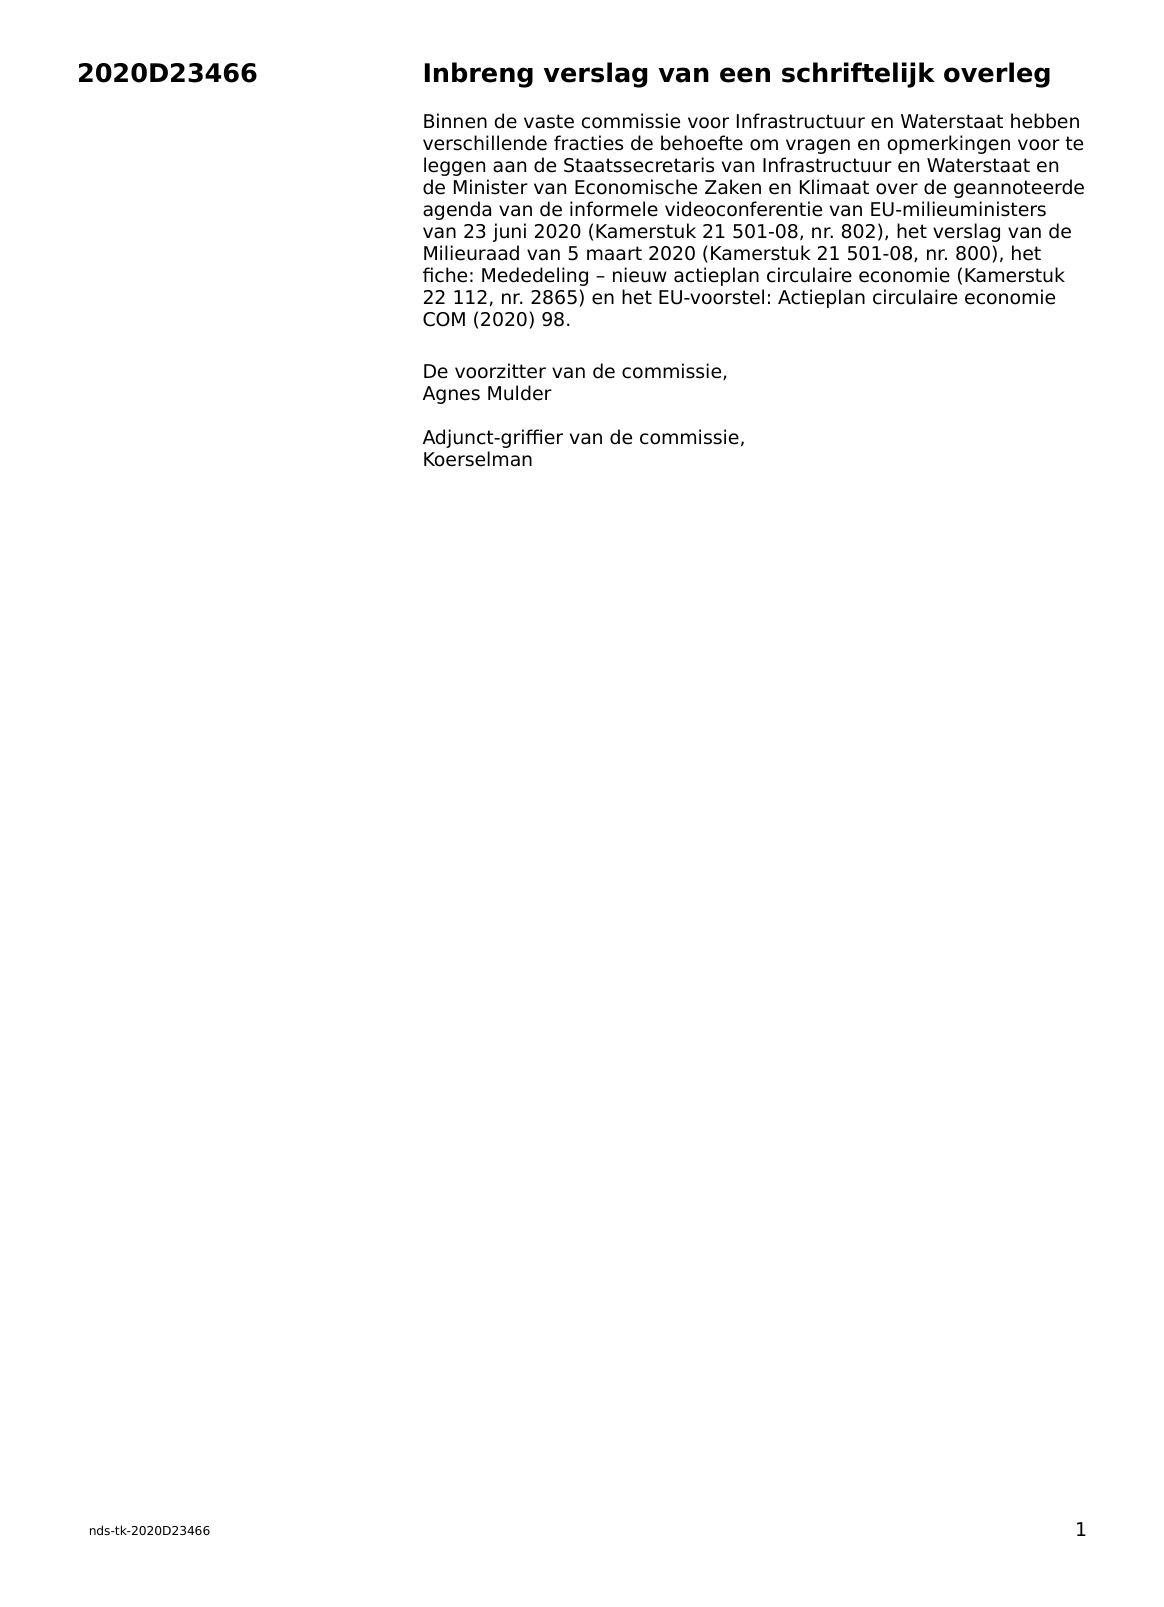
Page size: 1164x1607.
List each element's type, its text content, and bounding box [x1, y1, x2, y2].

text 2020D23466 Inbreng verslag van een schriftelijk overleg [77, 59, 1087, 89]
text Binnen de vaste commissie voor Infrastructuur en Waterstaat hebben verschillende fracties de behoefte om vragen en opmerkingen voor te leggen aan de Staatssecretaris van Infrastructuur en Waterstaat en de Minister van Economische Zaken en Klimaat over de geannoteerde agenda van de informele videoconferentie van EU-milieuministers van 23 juni 2020 (Kamerstuk 21 501-08, nr. 802), het verslag van de Milieuraad van 5 maart 2020 (Kamerstuk 21 501-08, nr. 800), het fiche: Mededeling – nieuw actieplan circulaire economie (Kamerstuk 22 112, nr. 2865) en het EU-voorstel: Actieplan circulaire economie COM (2020) 98. [422, 111, 1087, 331]
text nds-tk-2020D23466 [88, 1524, 323, 1538]
text Adjunct-griffier van de commissie, Koerselman [422, 427, 1087, 471]
text De voorzitter van de commissie, Agnes Mulder [422, 361, 1087, 405]
